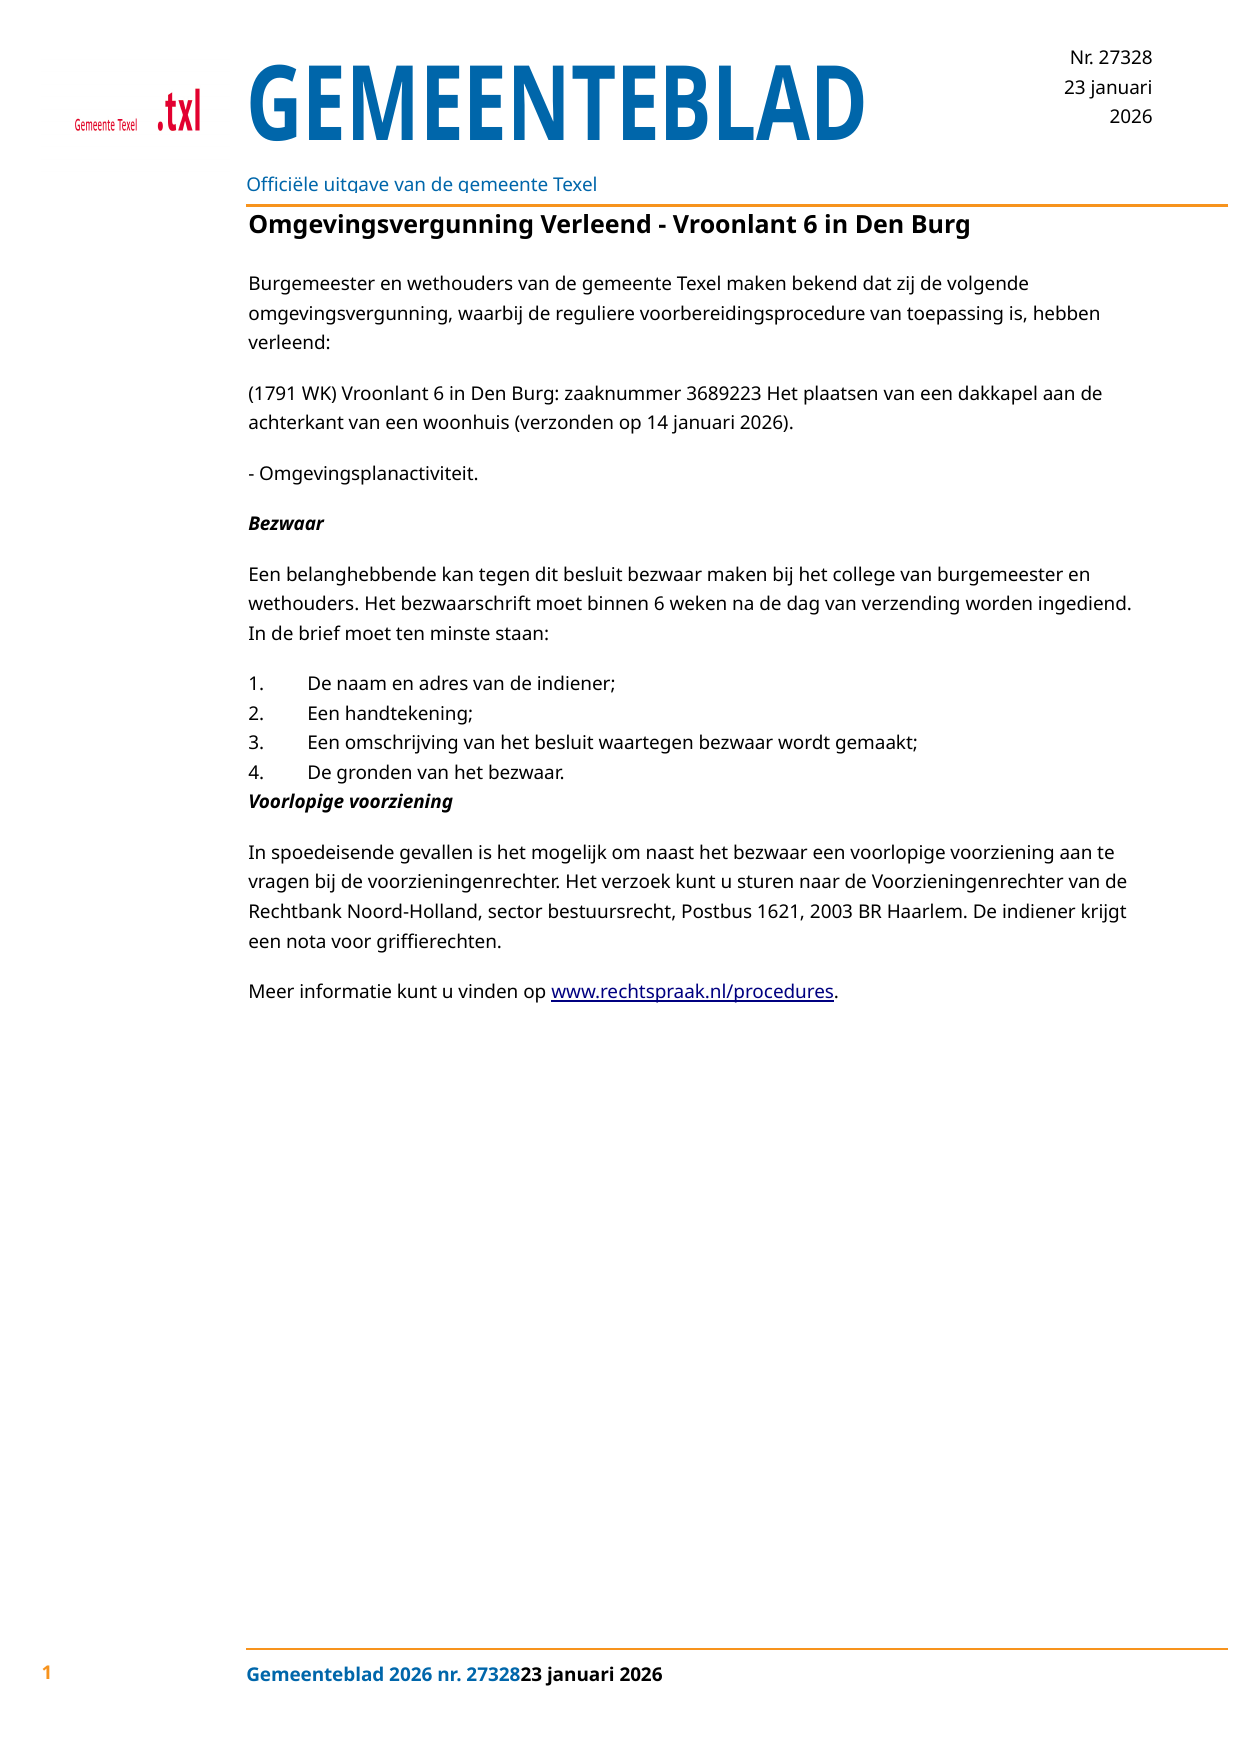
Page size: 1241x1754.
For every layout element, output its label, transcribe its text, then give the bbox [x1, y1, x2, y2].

list De naam en adres van de indiener; [248, 670, 1152, 696]
text Bezwaar [248, 510, 1152, 536]
text Burgemeester en wethouders van de gemeente Texel maken bekend dat zij de volgende omgevingsvergunning, waarbij de reguliere voorbereidingsprocedure van toepassing is, hebben verleend: [248, 270, 1152, 355]
list De gronden van het bezwaar. [248, 759, 1152, 785]
list Een omschrijving van het besluit waartegen bezwaar wordt gemaakt; [248, 729, 1152, 755]
text (1791 WK) Vroonlant 6 in Den Burg: zaaknummer 3689223 Het plaatsen van een dakkapel aan de achterkant van een woonhuis (verzonden op 14 januari 2026). [248, 380, 1152, 435]
list Een handtekening; [248, 700, 1152, 726]
text Een belanghebbende kan tegen dit besluit bezwaar maken bij het college van burgemeester en wethouders. Het bezwaarschrift moet binnen 6 weken na de dag van verzending worden ingediend. In de brief moet ten minste staan: [248, 561, 1152, 646]
text In spoedeisende gevallen is het mogelijk om naast het bezwaar een voorlopige voorziening aan te vragen bij de voorzieningenrechter. Het verzoek kunt u sturen naar de Voorzieningenrechter van de Rechtbank Noord-Holland, sector bestuursrecht, Postbus 1621, 2003 BR Haarlem. De indiener krijgt een nota voor griffierechten. [248, 839, 1152, 953]
text Meer informatie kunt u vinden op www.rechtspraak.nl/procedures. [248, 978, 1152, 1004]
text - Omgevingsplanactiviteit. [248, 460, 1152, 486]
text Voorlopige voorziening [248, 789, 1152, 814]
text Omgevingsvergunning Verleend - Vroonlant 6 in Den Burg [248, 207, 1152, 241]
picture [41, 47, 231, 172]
